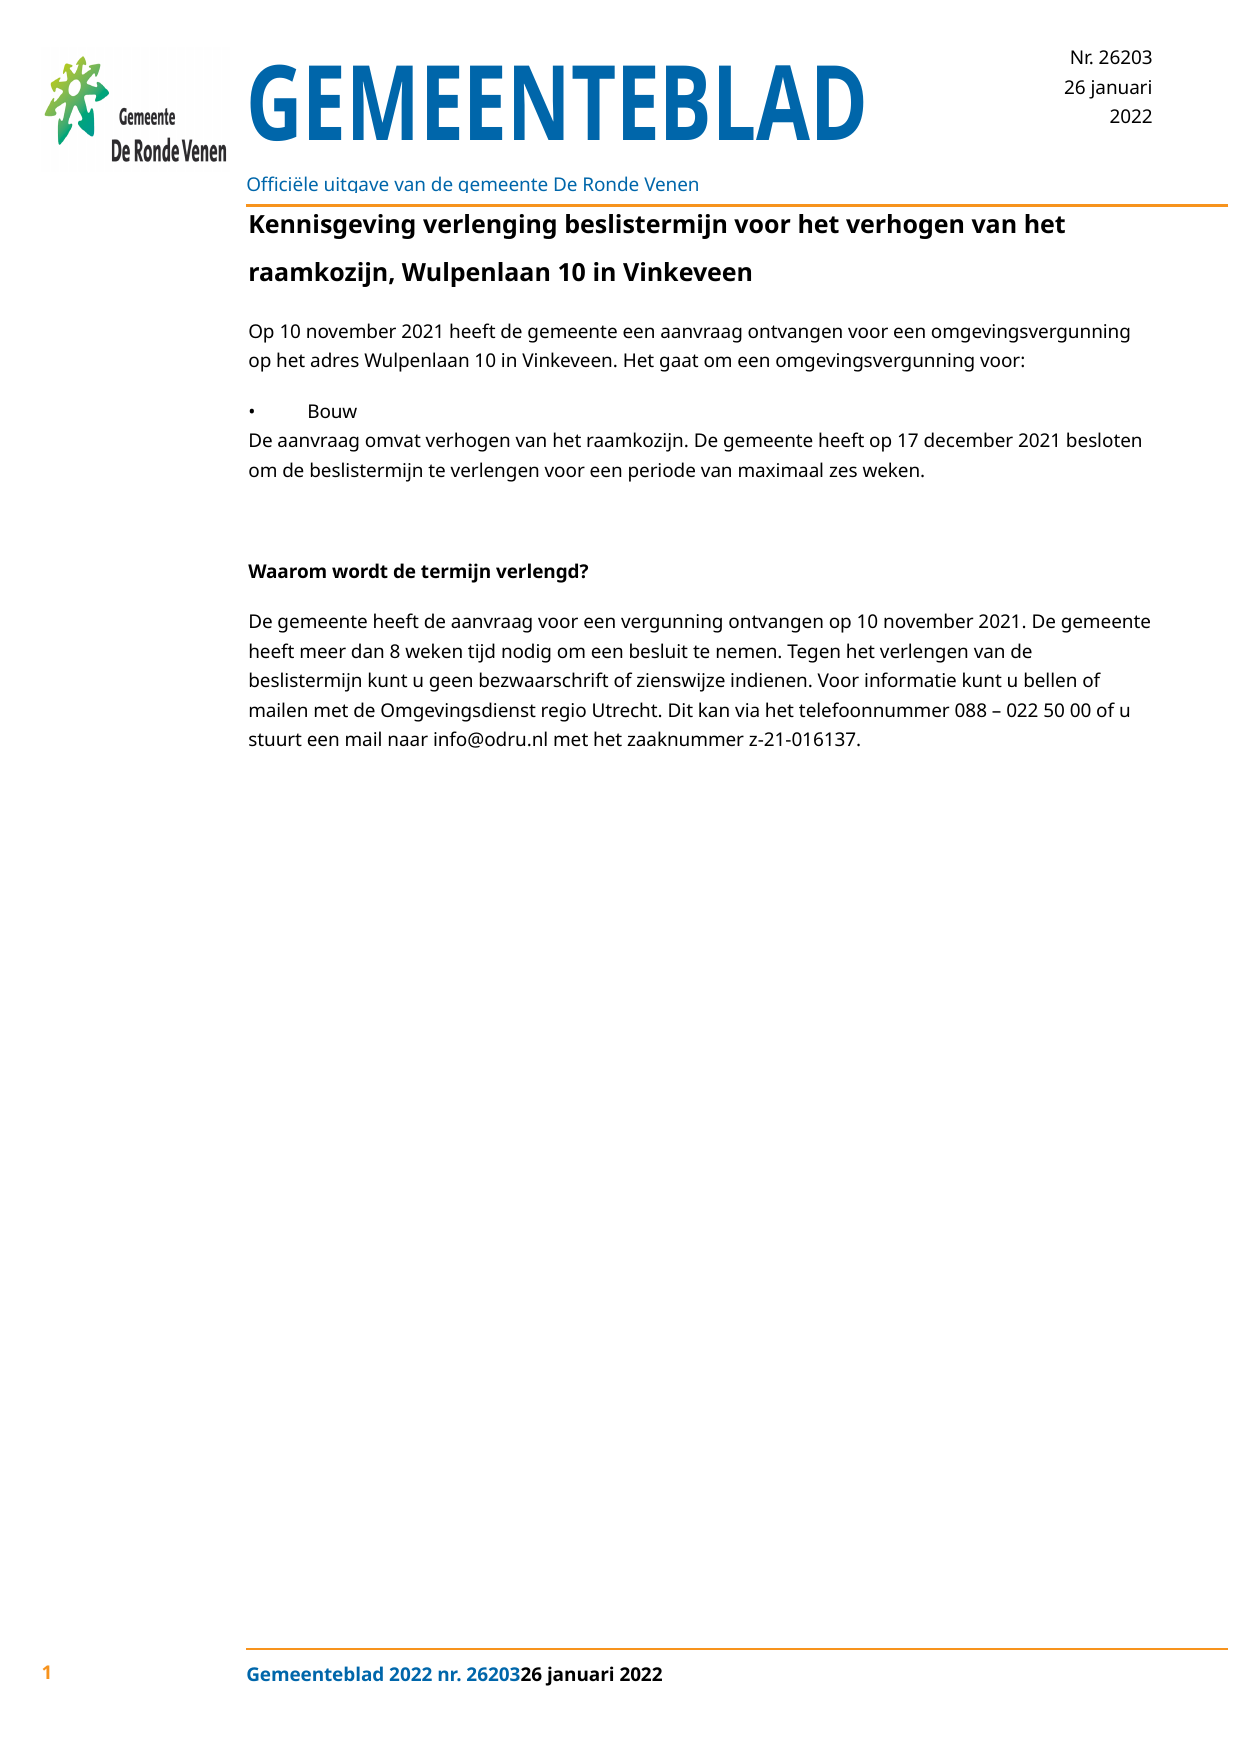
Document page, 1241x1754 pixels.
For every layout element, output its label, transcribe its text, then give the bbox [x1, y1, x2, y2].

text Waarom wordt de termijn verlengd? [248, 558, 1152, 584]
picture [41, 47, 231, 172]
text Kennisgeving verlenging beslistermijn voor het verhogen van het raamkozijn, Wulpenlaan 10 in Vinkeveen [248, 207, 1152, 288]
text De gemeente heeft de aanvraag voor een vergunning ontvangen op 10 november 2021. De gemeente heeft meer dan 8 weken tijd nodig om een besluit te nemen. Tegen het verlengen van de beslistermijn kunt u geen bezwaarschrift of zienswijze indienen. Voor informatie kunt u bellen of mailen met de Omgevingsdienst regio Utrecht. Dit kan via het telefoonnummer 088 – 022 50 00 of u stuurt een mail naar info@odru.nl met het zaaknummer z-21-016137. [248, 608, 1152, 752]
text Op 10 november 2021 heeft de gemeente een aanvraag ontvangen voor een omgevingsvergunning op het adres Wulpenlaan 10 in Vinkeveen. Het gaat om een omgevingsvergunning voor: [248, 318, 1152, 373]
list Bouw [248, 398, 1152, 424]
text De aanvraag omvat verhogen van het raamkozijn. De gemeente heeft op 17 december 2021 besloten om de beslistermijn te verlengen voor een periode van maximaal zes weken. [248, 427, 1152, 483]
